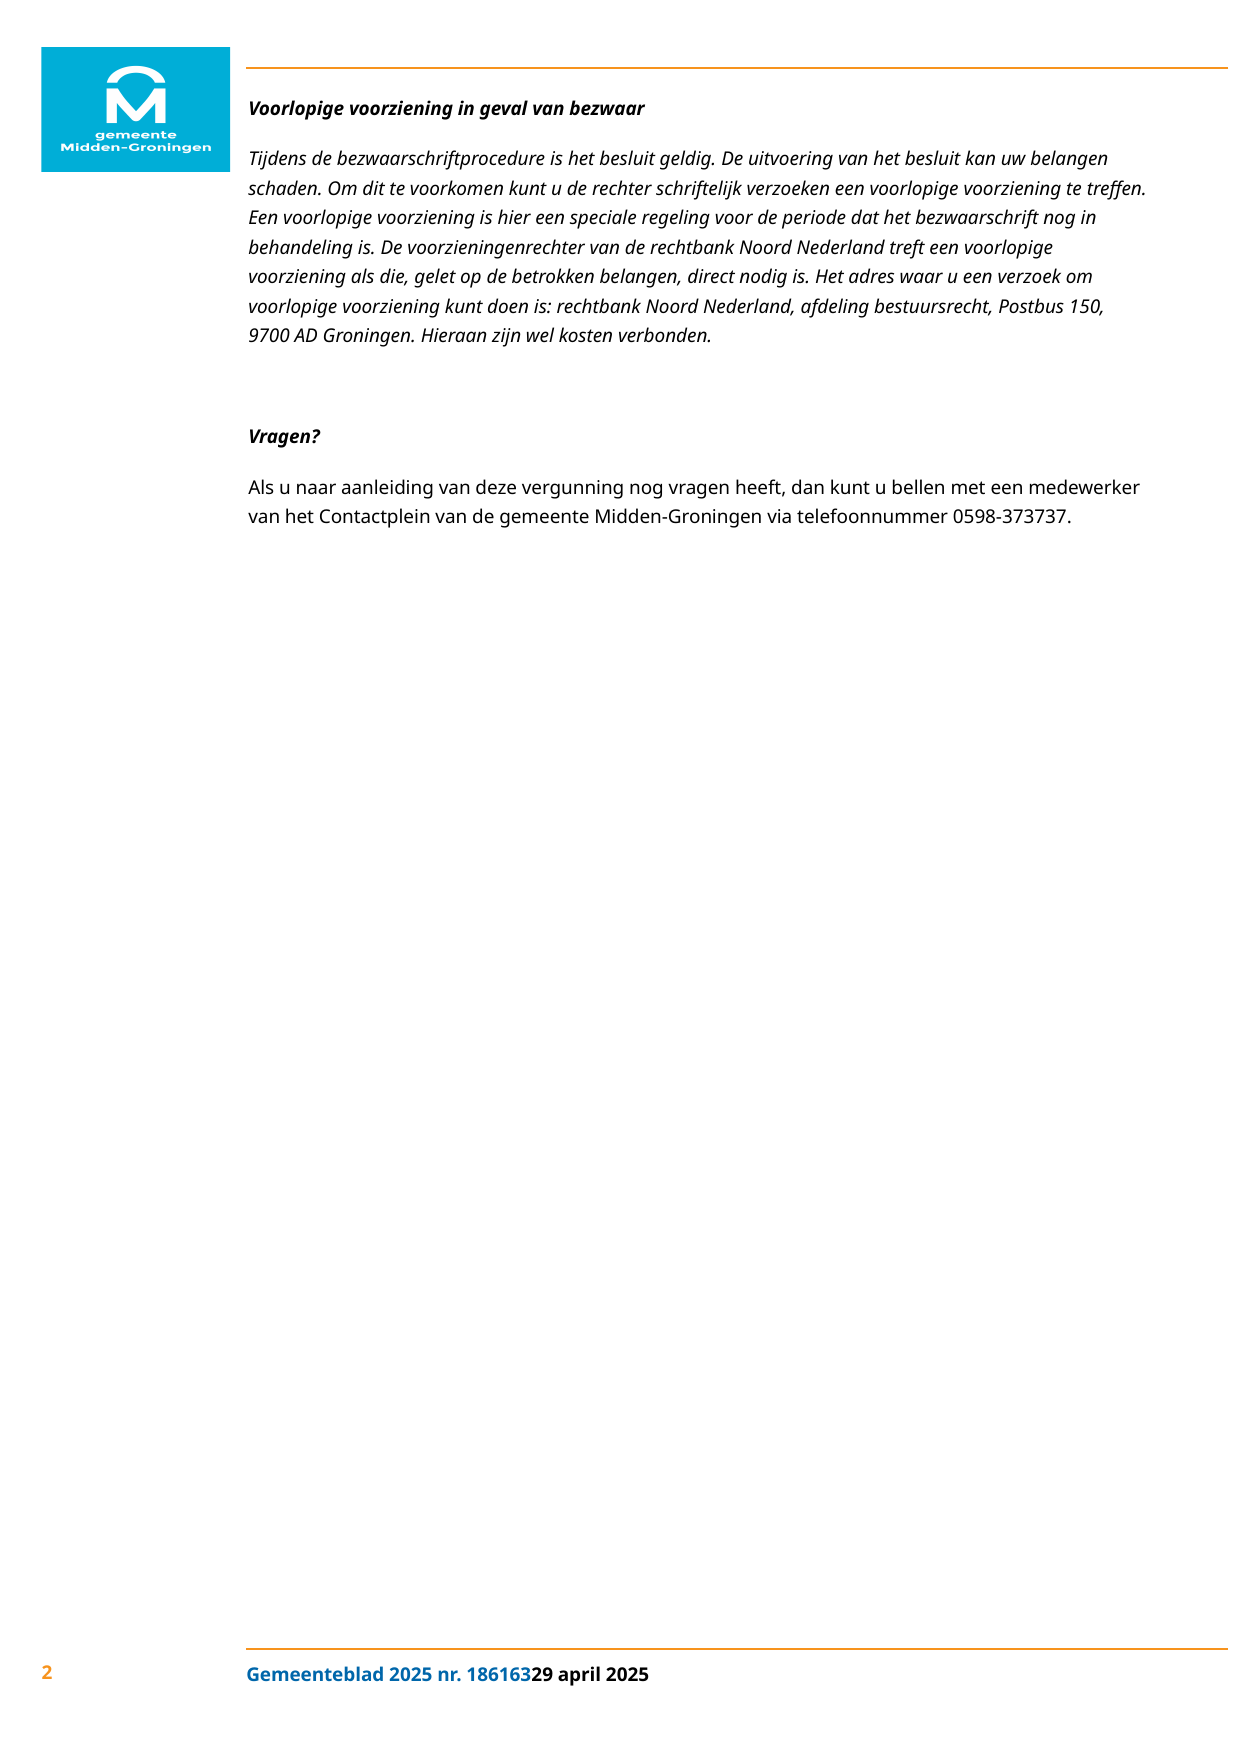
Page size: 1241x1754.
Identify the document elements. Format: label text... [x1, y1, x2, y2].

picture [184, 146, 190, 153]
text Voorlopige voorziening in geval van bezwaar [248, 95, 1152, 121]
text Tijdens de bezwaarschriftprocedure is het besluit geldig. De uitvoering van het besluit kan uw belangen schaden. Om dit te voorkomen kunt u de rechter schriftelijk verzoeken een voorlopige voorziening te treffen. Een voorlopige voorziening is hier een speciale regeling voor de periode dat het bezwaarschrift nog in behandeling is. De voorzieningenrechter van de rechtbank Noord Nederland treft een voorlopige voorziening als die, gelet op de betrokken belangen, direct nodig is. Het adres waar u een verzoek om voorlopige voorziening kunt doen is: rechtbank Noord Nederland, afdeling bestuursrecht, Postbus 150, 9700 AD Groningen. Hieraan zijn wel kosten verbonden. [248, 145, 1152, 348]
text Als u naar aanleiding van deze vergunning nog vragen heeft, dan kunt u bellen met een medewerker van het Contactplein van de gemeente Midden-Groningen via telefoonnummer 0598-373737. [248, 474, 1152, 529]
text Vragen? [248, 423, 1152, 449]
picture [108, 66, 164, 82]
picture [107, 89, 165, 122]
